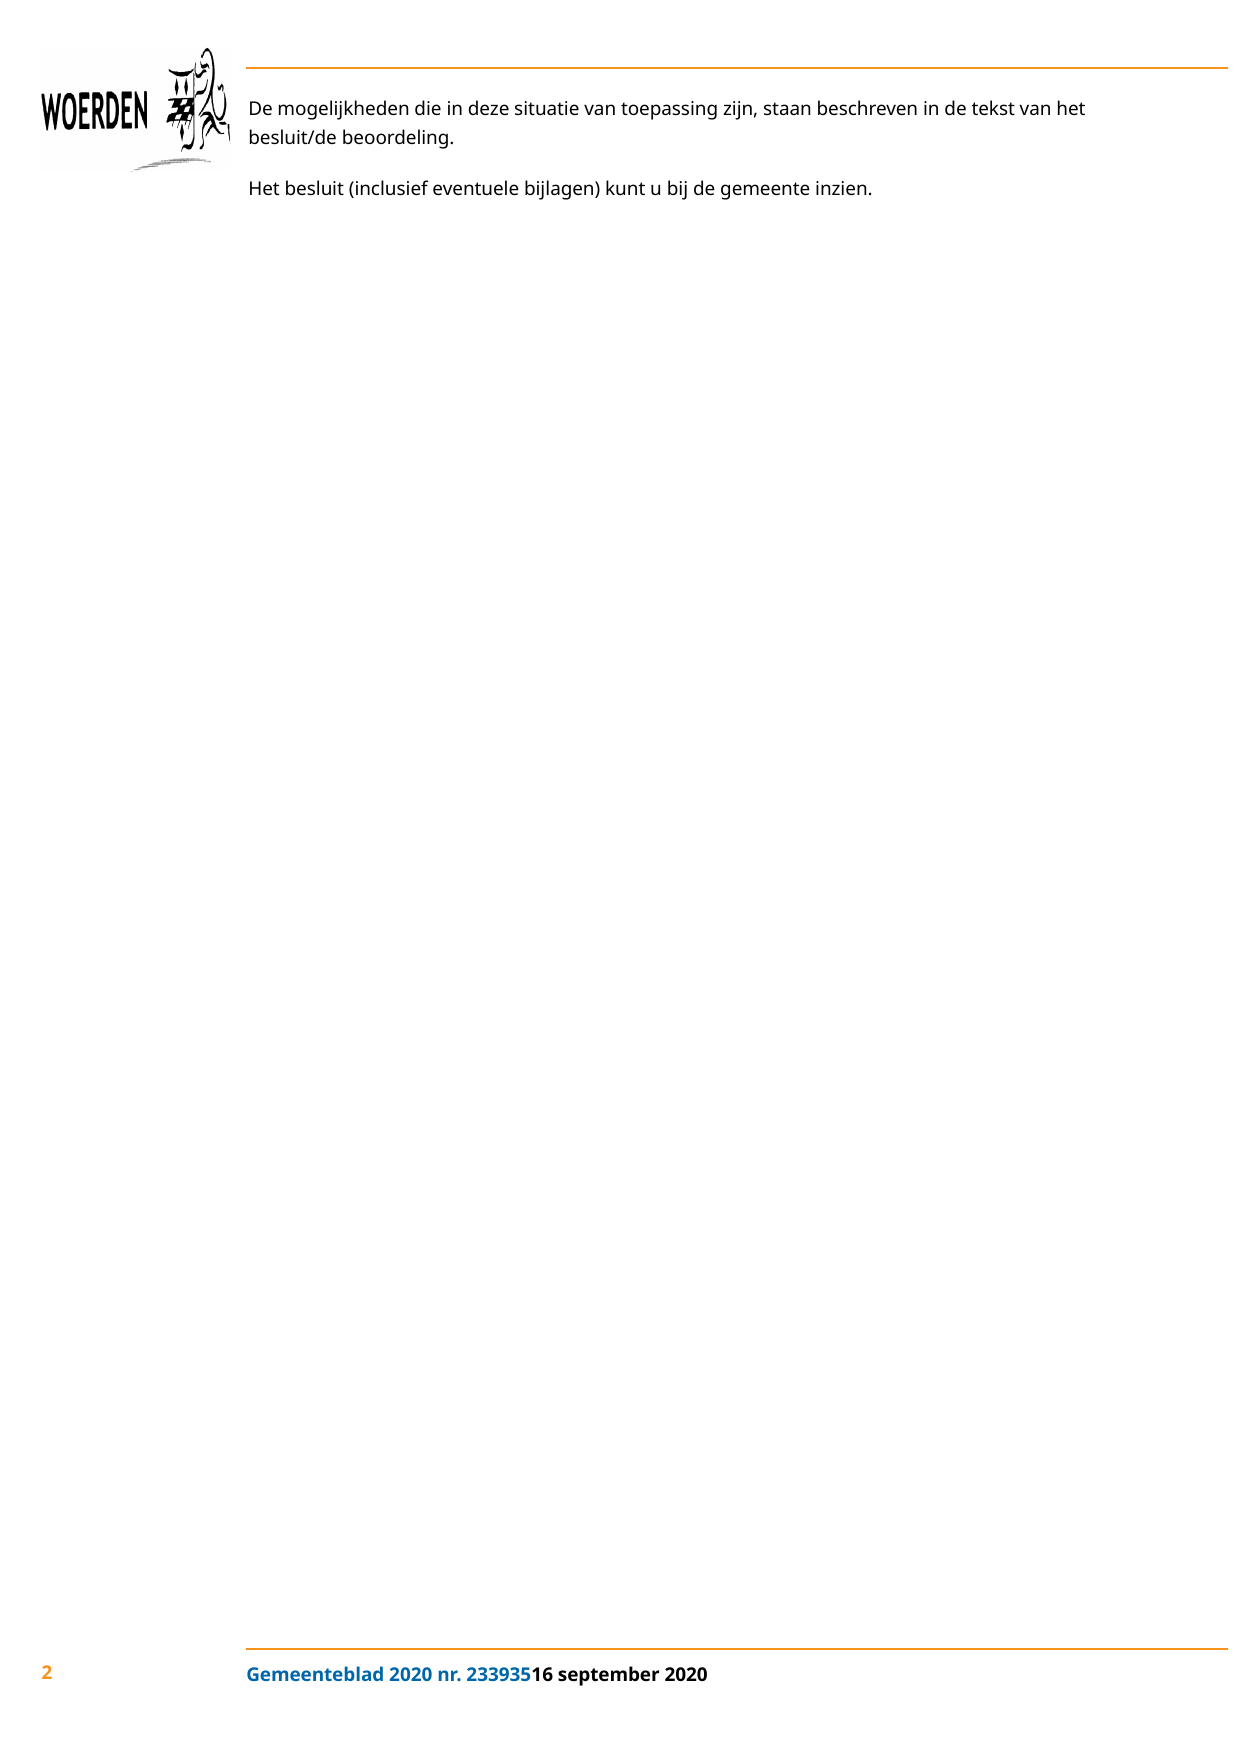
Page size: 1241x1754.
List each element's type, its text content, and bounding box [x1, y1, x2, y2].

text De mogelijkheden die in deze situatie van toepassing zijn, staan beschreven in de tekst van het besluit/de beoordeling. [248, 95, 1152, 150]
text Het besluit (inclusief eventuele bijlagen) kunt u bij de gemeente inzien. [248, 175, 1152, 201]
picture [41, 47, 231, 172]
